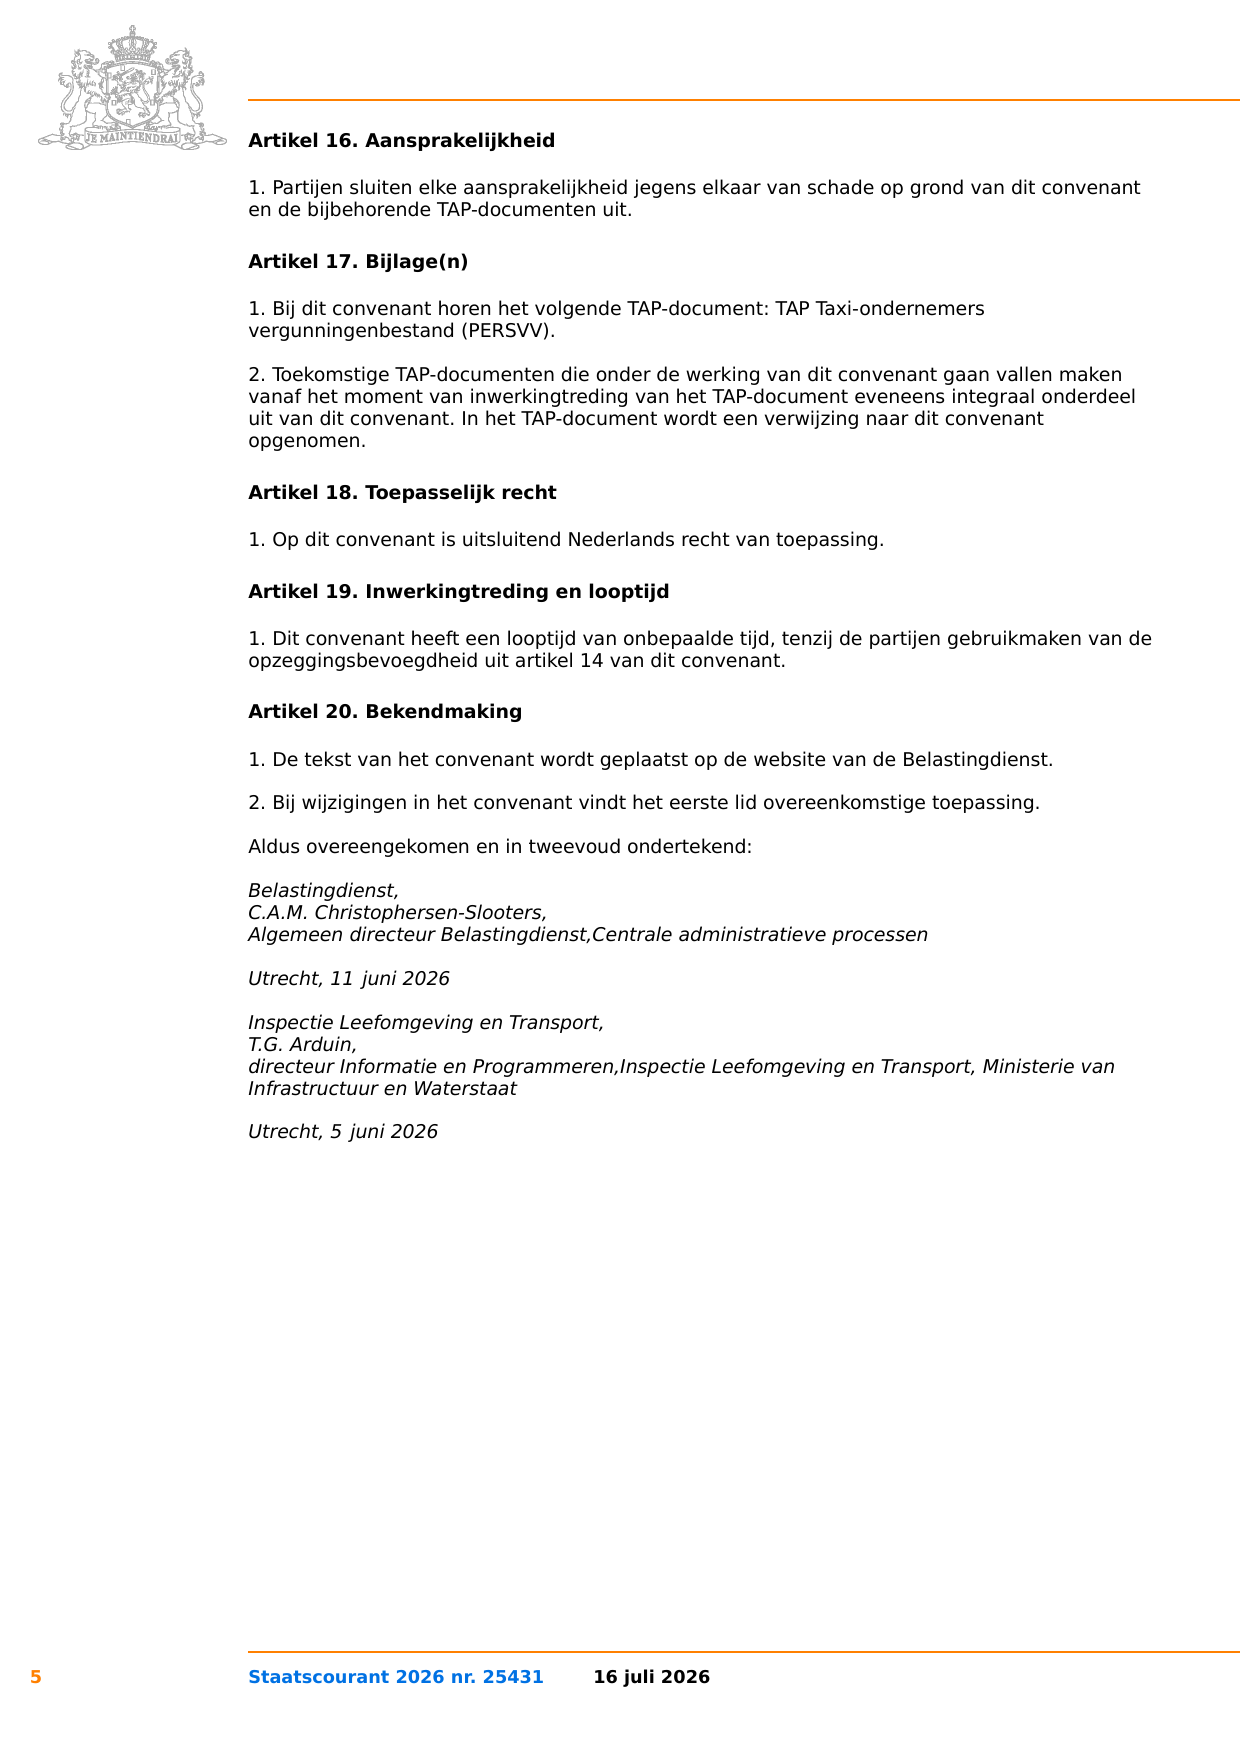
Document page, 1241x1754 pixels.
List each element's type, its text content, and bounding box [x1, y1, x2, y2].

text Utrecht, 5 juni 2026 [248, 1121, 1163, 1143]
text 1. Partijen sluiten elke aansprakelijkheid jegens elkaar van schade op grond van dit convenant en de bijbehorende TAP-documenten uit. [248, 177, 1163, 221]
text Inspectie Leefomgeving en Transport, T.G. Arduin, directeur Informatie en Programmeren,Inspectie Leefomgeving en Transport, Ministerie van Infrastructuur en Waterstaat [248, 1012, 1163, 1099]
text 2. Toekomstige TAP-documenten die onder de werking van dit convenant gaan vallen maken vanaf het moment van inwerkingtreding van het TAP-document eveneens integraal onderdeel uit van dit convenant. In het TAP-document wordt een verwijzing naar dit convenant opgenomen. [248, 364, 1163, 452]
subtitle Artikel 20. Bekendmaking [248, 701, 1163, 723]
text 1. Op dit convenant is uitsluitend Nederlands recht van toepassing. [248, 528, 1163, 551]
text Utrecht, 11 juni 2026 [248, 968, 1163, 990]
subtitle Artikel 19. Inwerkingtreding en looptijd [248, 581, 1163, 602]
text 1. De tekst van het convenant wordt geplaatst op de website van de Belastingdienst. [248, 748, 1163, 770]
subtitle Artikel 16. Aansprakelijkheid [248, 130, 1163, 152]
text Aldus overeengekomen en in tweevoud ondertekend: [248, 836, 1163, 858]
subtitle Artikel 17. Bijlage(n) [248, 251, 1163, 273]
text 2. Bij wijzigingen in het convenant vindt het eerste lid overeenkomstige toepassing. [248, 792, 1163, 814]
text Belastingdienst, C.A.M. Christophersen-Slooters, Algemeen directeur Belastingdienst,Centrale administratieve processen [248, 880, 1163, 946]
subtitle Artikel 18. Toepasselijk recht [248, 482, 1163, 503]
text 1. Bij dit convenant horen het volgende TAP-document: TAP Taxi-ondernemers vergunningenbestand (PERSVV). [248, 298, 1163, 342]
picture [38, 25, 227, 150]
text 1. Dit convenant heeft een looptijd van onbepaalde tijd, tenzij de partijen gebruikmaken van de opzeggingsbevoegdheid uit artikel 14 van dit convenant. [248, 627, 1163, 671]
